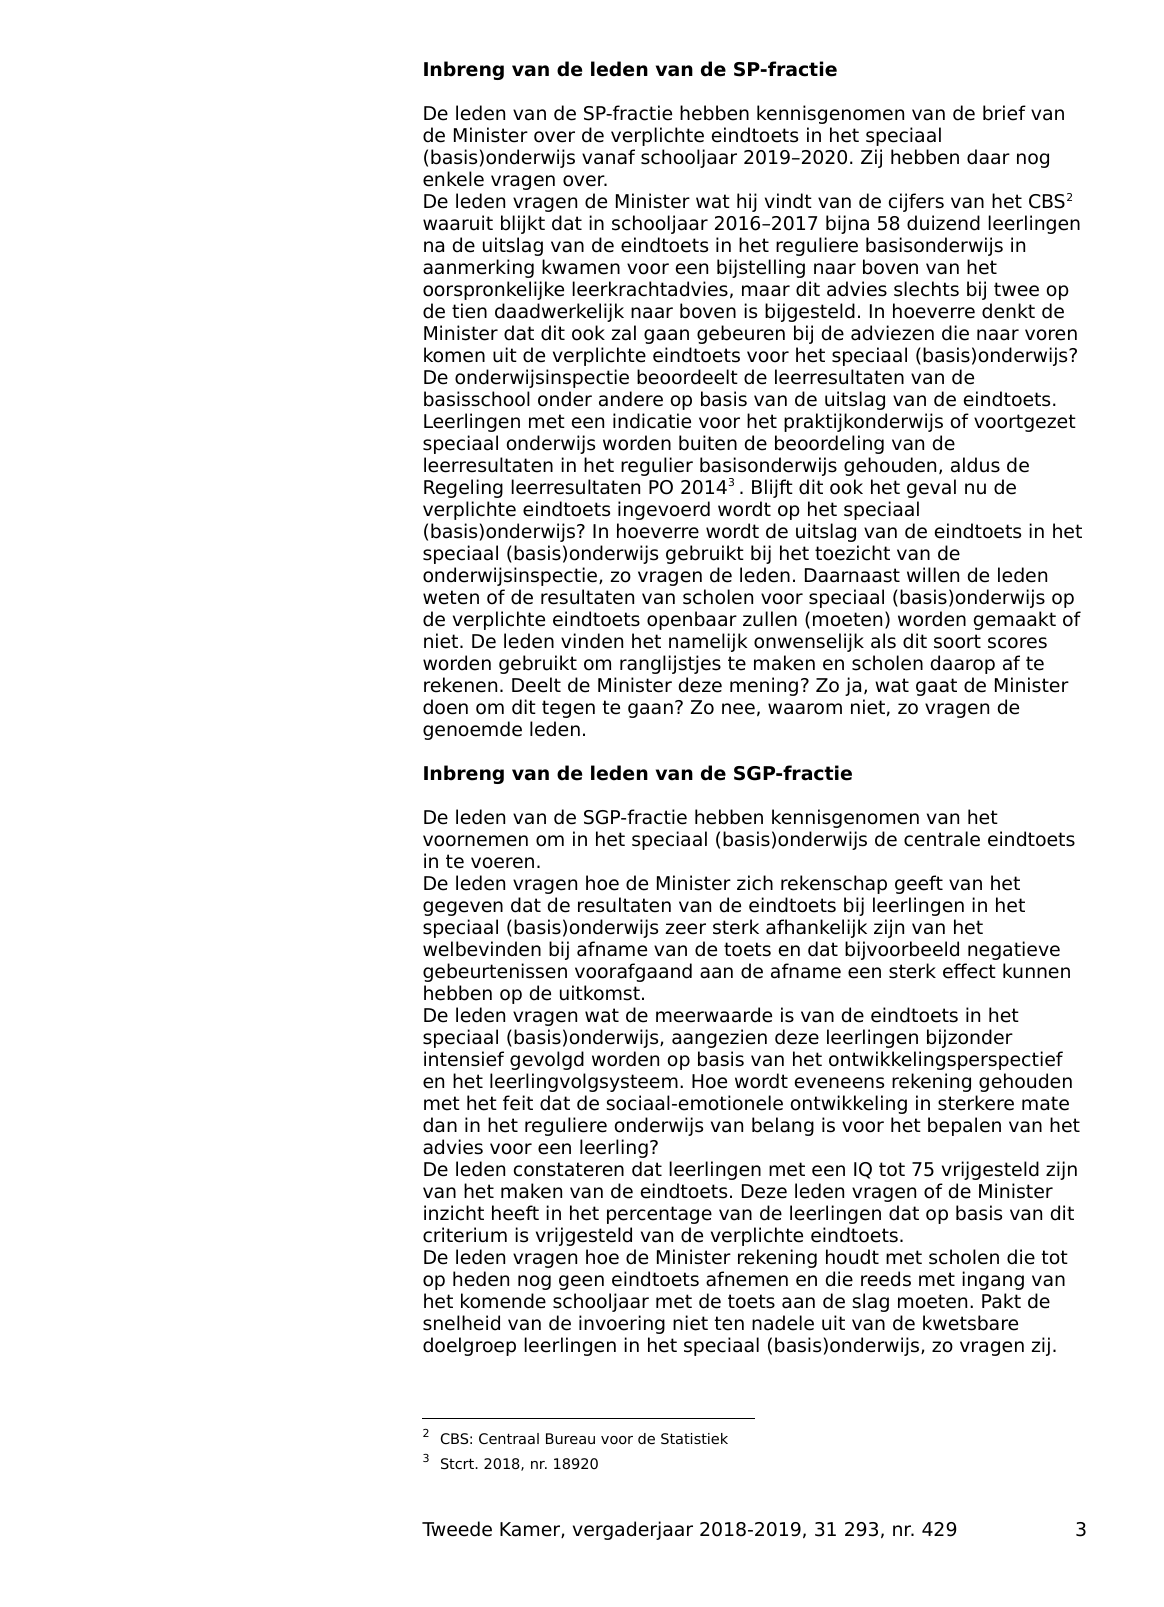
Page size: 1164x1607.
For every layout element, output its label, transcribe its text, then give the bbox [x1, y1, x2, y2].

text De leden vragen hoe de Minister rekening houdt met scholen die tot op heden nog geen eindtoets afnemen en die reeds met ingang van het komende schooljaar met de toets aan de slag moeten. Pakt de snelheid van de invoering niet ten nadele uit van de kwetsbare doelgroep leerlingen in het speciaal (basis)onderwijs, zo vragen zij. [422, 1247, 1087, 1356]
text CBS: Centraal Bureau voor de Statistiek [422, 1427, 1087, 1449]
text De leden vragen hoe de Minister zich rekenschap geeft van het gegeven dat de resultaten van de eindtoets bij leerlingen in het speciaal (basis)onderwijs zeer sterk afhankelijk zijn van het welbevinden bij afname van de toets en dat bijvoorbeeld negatieve gebeurtenissen voorafgaand aan de afname een sterk effect kunnen hebben op de uitkomst. [422, 873, 1087, 1005]
text De leden vragen de Minister wat hij vindt van de cijfers van het CBS waaruit blijkt dat in schooljaar 2016–2017 bijna 58 duizend leerlingen na de uitslag van de eindtoets in het reguliere basisonderwijs in aanmerking kwamen voor een bijstelling naar boven van het oorspronkelijke leerkrachtadvies, maar dit advies slechts bij twee op de tien daadwerkelijk naar boven is bijgesteld. In hoeverre denkt de Minister dat dit ook zal gaan gebeuren bij de adviezen die naar voren komen uit de verplichte eindtoets voor het speciaal (basis)onderwijs? [422, 191, 1087, 367]
text De leden van de SP-fractie hebben kennisgenomen van de brief van de Minister over de verplichte eindtoets in het speciaal (basis)onderwijs vanaf schooljaar 2019–2020. Zij hebben daar nog enkele vragen over. [422, 103, 1087, 191]
text De leden constateren dat leerlingen met een IQ tot 75 vrijgesteld zijn van het maken van de eindtoets. Deze leden vragen of de Minister inzicht heeft in het percentage van de leerlingen dat op basis van dit criterium is vrijgesteld van de verplichte eindtoets. [422, 1159, 1087, 1247]
subtitle Inbreng van de leden van de SGP-fractie [422, 763, 1087, 785]
text De onderwijsinspectie beoordeelt de leerresultaten van de basisschool onder andere op basis van de uitslag van de eindtoets. Leerlingen met een indicatie voor het praktijkonderwijs of voortgezet speciaal onderwijs worden buiten de beoordeling van de leerresultaten in het regulier basisonderwijs gehouden, aldus de Regeling leerresultaten PO 2014. Blijft dit ook het geval nu de verplichte eindtoets ingevoerd wordt op het speciaal (basis)onderwijs? In hoeverre wordt de uitslag van de eindtoets in het speciaal (basis)onderwijs gebruikt bij het toezicht van de onderwijsinspectie, zo vragen de leden. Daarnaast willen de leden weten of de resultaten van scholen voor speciaal (basis)onderwijs op de verplichte eindtoets openbaar zullen (moeten) worden gemaakt of niet. De leden vinden het namelijk onwenselijk als dit soort scores worden gebruikt om ranglijstjes te maken en scholen daarop af te rekenen. Deelt de Minister deze mening? Zo ja, wat gaat de Minister doen om dit tegen te gaan? Zo nee, waarom niet, zo vragen de genoemde leden. [422, 367, 1087, 741]
text Stcrt. 2018, nr. 18920 [422, 1452, 1087, 1474]
subtitle Inbreng van de leden van de SP-fractie [422, 59, 1087, 81]
text De leden vragen wat de meerwaarde is van de eindtoets in het speciaal (basis)onderwijs, aangezien deze leerlingen bijzonder intensief gevolgd worden op basis van het ontwikkelingsperspectief en het leerlingvolgsysteem. Hoe wordt eveneens rekening gehouden met het feit dat de sociaal-emotionele ontwikkeling in sterkere mate dan in het reguliere onderwijs van belang is voor het bepalen van het advies voor een leerling? [422, 1005, 1087, 1159]
text De leden van de SGP-fractie hebben kennisgenomen van het voornemen om in het speciaal (basis)onderwijs de centrale eindtoets in te voeren. [422, 807, 1087, 873]
